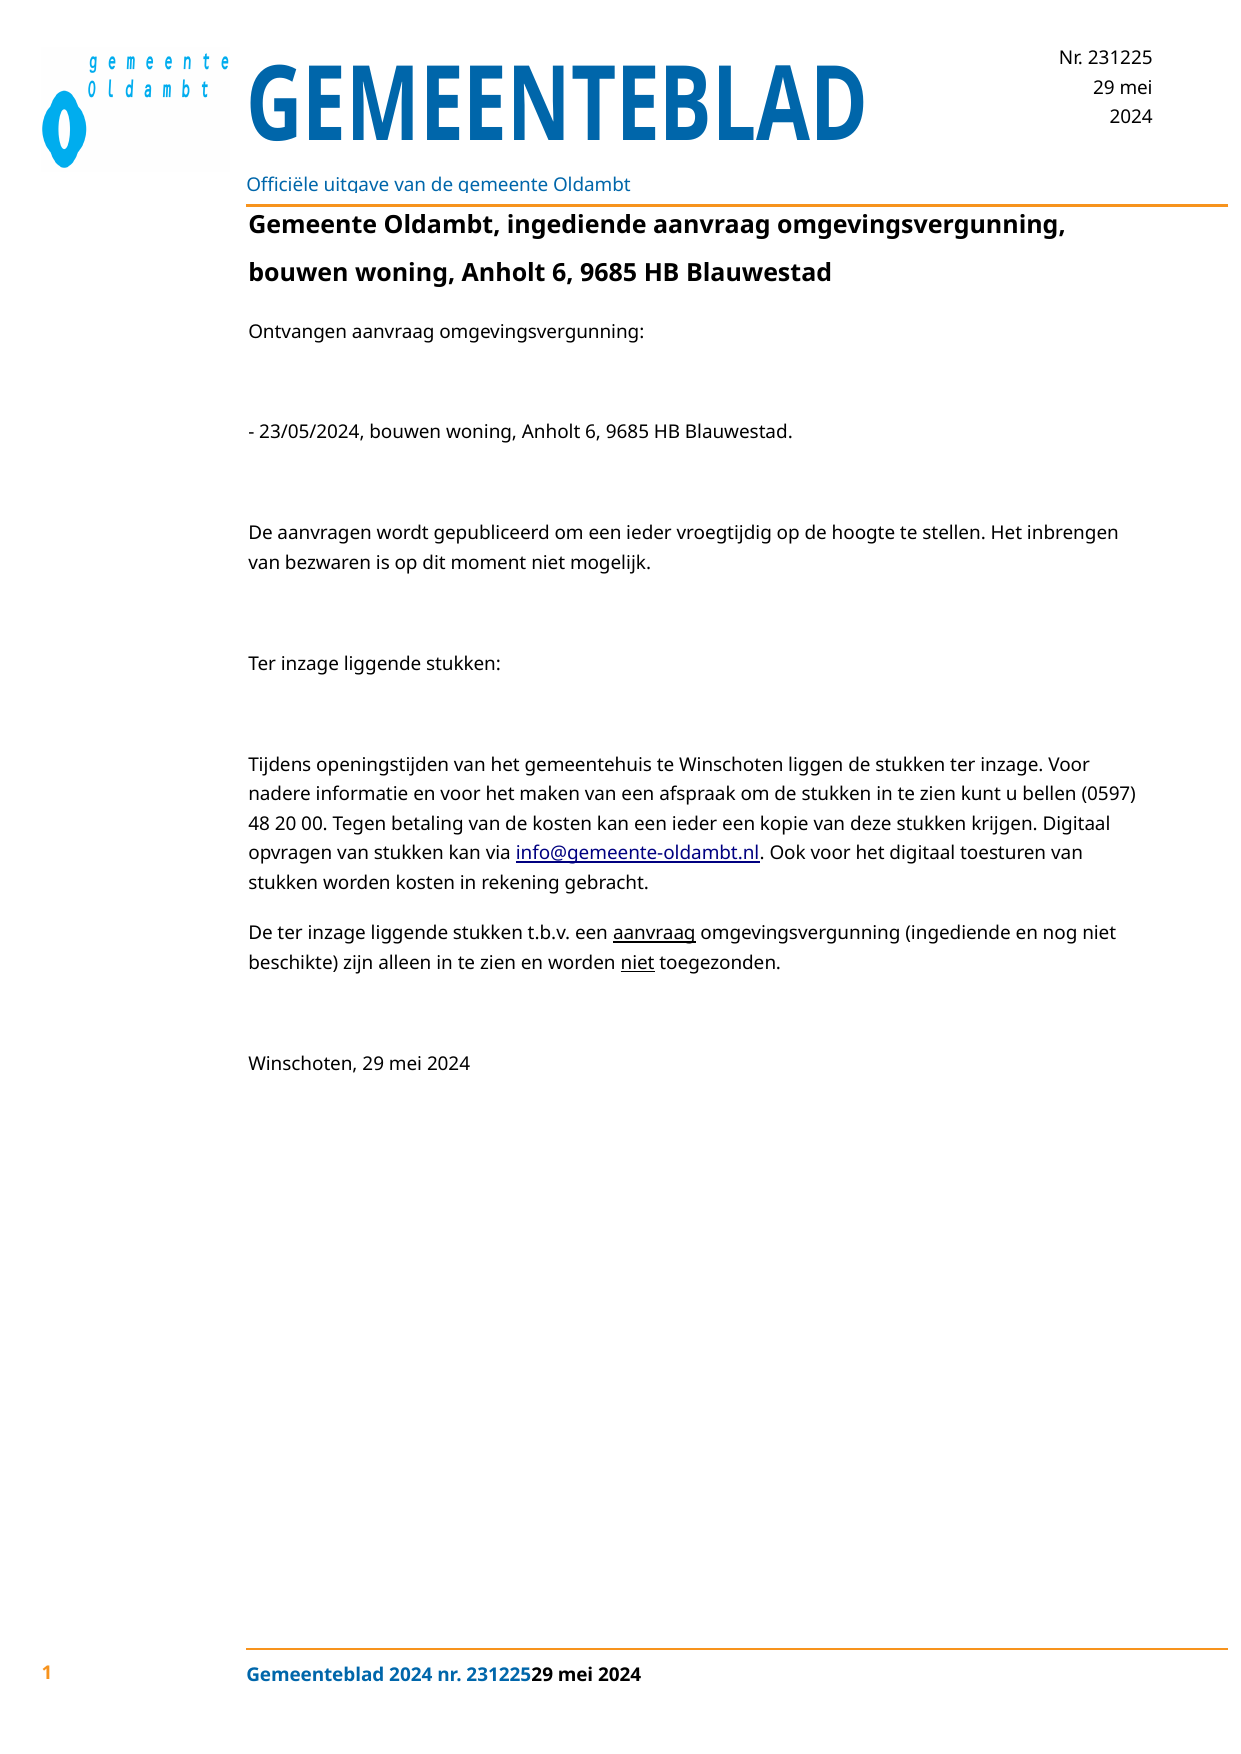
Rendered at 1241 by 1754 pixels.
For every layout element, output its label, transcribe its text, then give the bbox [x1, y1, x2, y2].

text De aanvragen wordt gepubliceerd om een ieder vroegtijdig op de hoogte te stellen. Het inbrengen van bezwaren is op dit moment niet mogelijk. [248, 519, 1152, 575]
text Ontvangen aanvraag omgevingsvergunning: [248, 318, 1152, 344]
text Gemeente Oldambt, ingediende aanvraag omgevingsvergunning, bouwen woning, Anholt 6, 9685 HB Blauwestad [248, 207, 1152, 288]
text Tijdens openingstijden van het gemeentehuis te Winschoten liggen de stukken ter inzage. Voor nadere informatie en voor het maken van een afspraak om de stukken in te zien kunt u bellen (0597) 48 20 00. Tegen betaling van de kosten kan een ieder een kopie van deze stukken krijgen. Digitaal opvragen van stukken kan via info@gemeente-oldambt.nl. Ook voor het digitaal toesturen van stukken worden kosten in rekening gebracht. [248, 751, 1152, 895]
text Ter inzage liggende stukken: [248, 650, 1152, 676]
picture [41, 47, 231, 172]
text Winschoten, 29 mei 2024 [248, 1050, 1152, 1076]
text De ter inzage liggende stukken t.b.v. een aanvraag omgevingsvergunning (ingediende en nog niet beschikte) zijn alleen in te zien en worden niet toegezonden. [248, 919, 1152, 975]
text - 23/05/2024, bouwen woning, Anholt 6, 9685 HB Blauwestad. [248, 419, 1152, 444]
